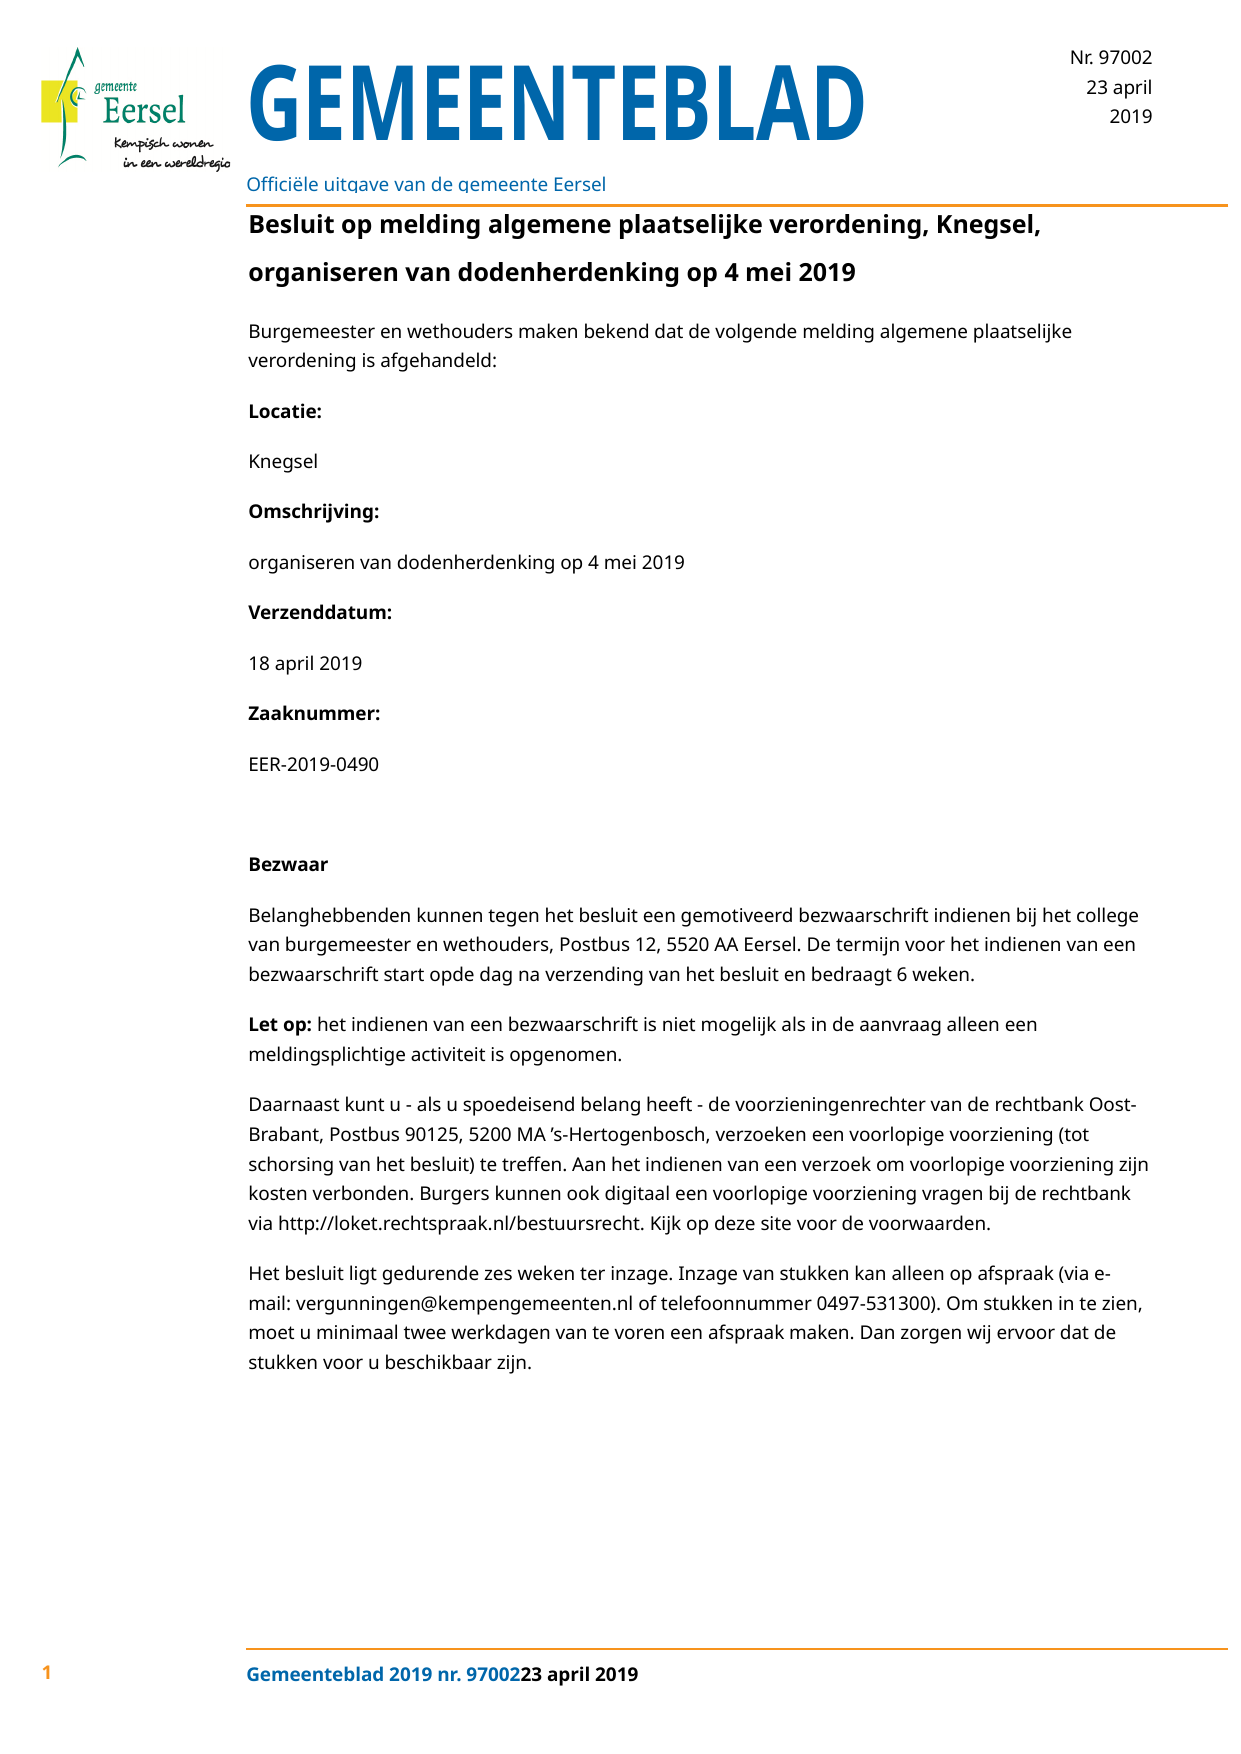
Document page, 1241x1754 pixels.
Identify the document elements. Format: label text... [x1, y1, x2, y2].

text Belanghebbenden kunnen tegen het besluit een gemotiveerd bezwaarschrift indienen bij het college van burgemeester en wethouders, Postbus 12, 5520 AA Eersel. De termijn voor het indienen van een bezwaarschrift start opde dag na verzending van het besluit en bedraagt 6 weken. [248, 902, 1152, 987]
text Let op: het indienen van een bezwaarschrift is niet mogelijk als in de aanvraag alleen een meldingsplichtige activiteit is opgenomen. [248, 1012, 1152, 1067]
text Bezwaar [248, 852, 1152, 877]
text Locatie: [248, 398, 1152, 424]
text Omschrijving: [248, 499, 1152, 524]
text Verzenddatum: [248, 599, 1152, 625]
text organiseren van dodenherdenking op 4 mei 2019 [248, 549, 1152, 575]
text Besluit op melding algemene plaatselijke verordening, Knegsel, organiseren van dodenherdenking op 4 mei 2019 [248, 207, 1152, 288]
text Burgemeester en wethouders maken bekend dat de volgende melding algemene plaatselijke verordening is afgehandeld: [248, 318, 1152, 373]
text 18 april 2019 [248, 650, 1152, 676]
text Zaaknummer: [248, 700, 1152, 726]
text EER-2019-0490 [248, 751, 1152, 777]
text Knegsel [248, 448, 1152, 474]
text Het besluit ligt gedurende zes weken ter inzage. Inzage van stukken kan alleen op afspraak (via e-mail: vergunningen@kempengemeenten.nl of telefoonnummer 0497-531300). Om stukken in te zien, moet u minimaal twee werkdagen van te voren een afspraak maken. Dan zorgen wij ervoor dat de stukken voor u beschikbaar zijn. [248, 1260, 1152, 1375]
text Daarnaast kunt u - als u spoedeisend belang heeft - de voorzieningenrechter van de rechtbank Oost-Brabant, Postbus 90125, 5200 MA ’s-Hertogenbosch, verzoeken een voorlopige voorziening (tot schorsing van het besluit) te treffen. Aan het indienen van een verzoek om voorlopige voorziening zijn kosten verbonden. Burgers kunnen ook digitaal een voorlopige voorziening vragen bij de rechtbank via http://loket.rechtspraak.nl/bestuursrecht. Kijk op deze site voor de voorwaarden. [248, 1092, 1152, 1236]
picture [41, 47, 231, 172]
